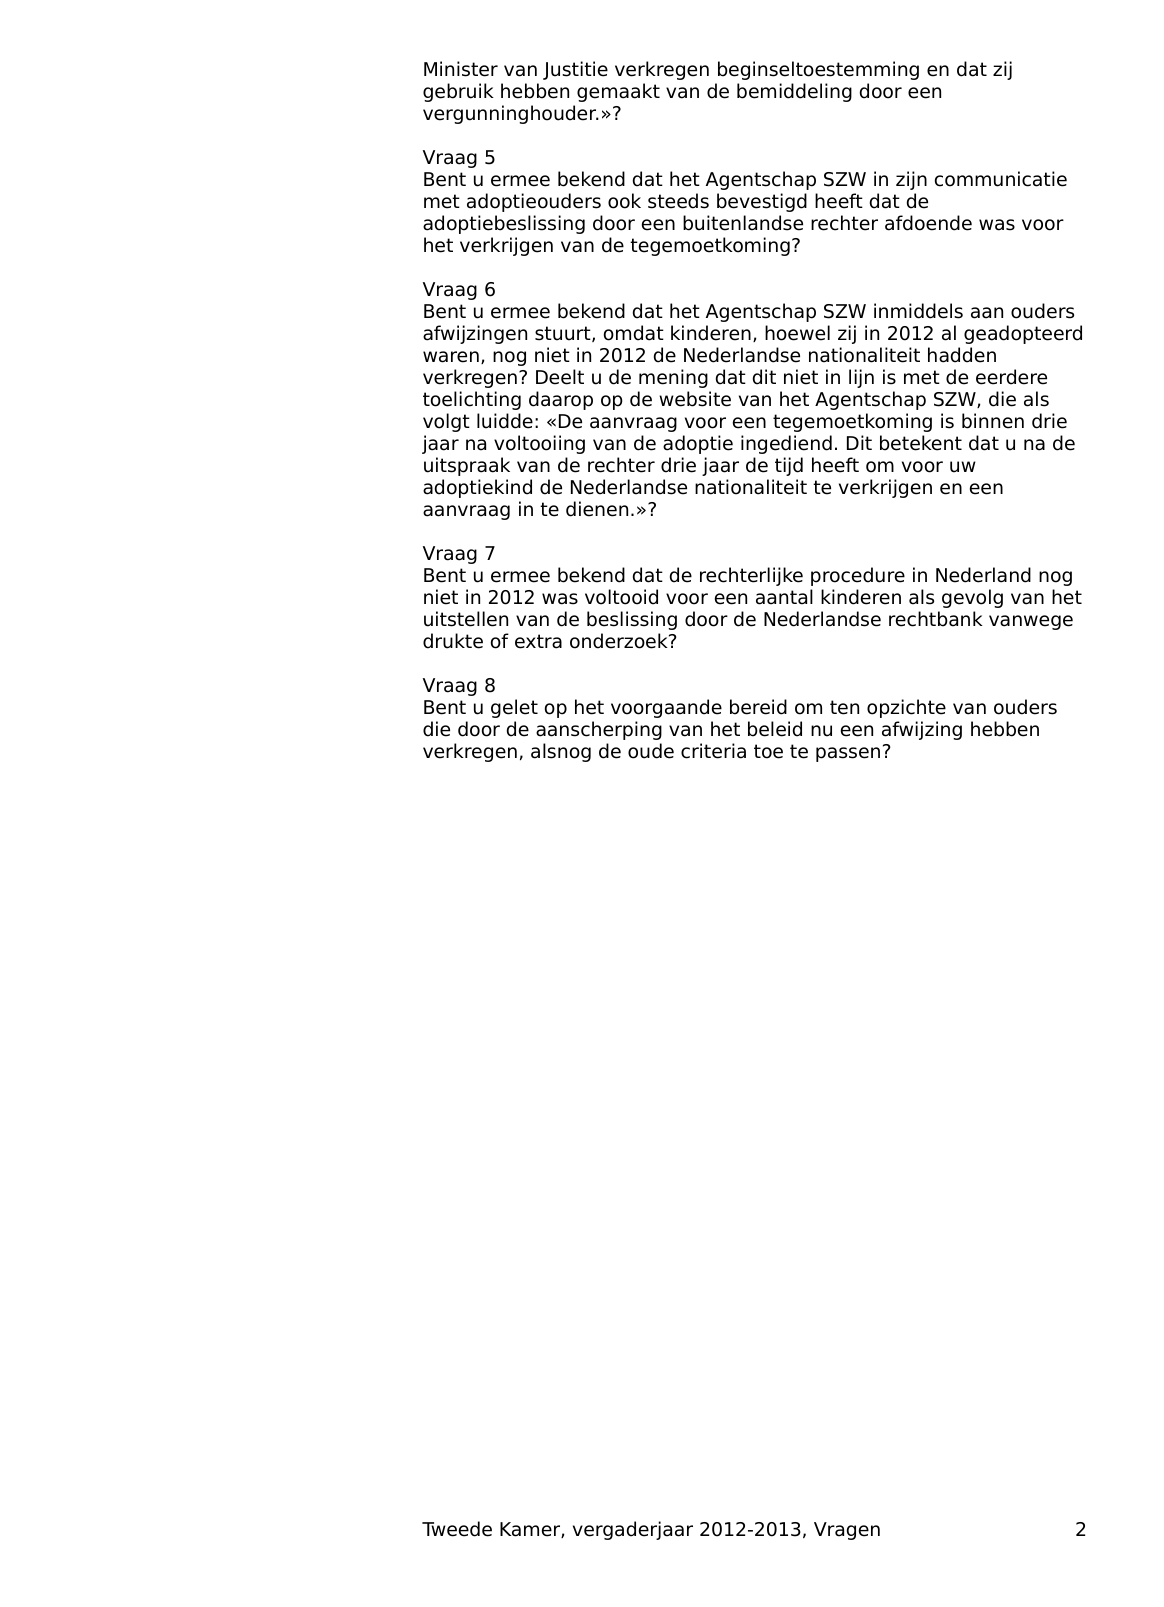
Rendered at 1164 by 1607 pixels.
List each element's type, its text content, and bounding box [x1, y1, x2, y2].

text Bent u ermee bekend dat het Agentschap SZW inmiddels aan ouders afwijzingen stuurt, omdat kinderen, hoewel zij in 2012 al geadopteerd waren, nog niet in 2012 de Nederlandse nationaliteit hadden verkregen? Deelt u de mening dat dit niet in lijn is met de eerdere toelichting daarop op de website van het Agentschap SZW, die als volgt luidde: «De aanvraag voor een tegemoetkoming is binnen drie jaar na voltooiing van de adoptie ingediend. Dit betekent dat u na de uitspraak van de rechter drie jaar de tijd heeft om voor uw adoptiekind de Nederlandse nationaliteit te verkrijgen en een aanvraag in te dienen.»? [422, 301, 1087, 521]
text Vraag 8 [422, 675, 1087, 697]
text Bent u ermee bekend dat het Agentschap SZW in zijn communicatie met adoptieouders ook steeds bevestigd heeft dat de adoptiebeslissing door een buitenlandse rechter afdoende was voor het verkrijgen van de tegemoetkoming? [422, 169, 1087, 257]
text Vraag 7 [422, 543, 1087, 565]
text Vraag 6 [422, 279, 1087, 301]
text Bent u ermee bekend dat de rechterlijke procedure in Nederland nog niet in 2012 was voltooid voor een aantal kinderen als gevolg van het uitstellen van de beslissing door de Nederlandse rechtbank vanwege drukte of extra onderzoek? [422, 565, 1087, 653]
text Bent u gelet op het voorgaande bereid om ten opzichte van ouders die door de aanscherping van het beleid nu een afwijzing hebben verkregen, alsnog de oude criteria toe te passen? [422, 697, 1087, 763]
text Minister van Justitie verkregen beginseltoestemming en dat zij gebruik hebben gemaakt van de bemiddeling door een vergunninghouder.»? [422, 59, 1087, 125]
text Vraag 5 [422, 147, 1087, 169]
